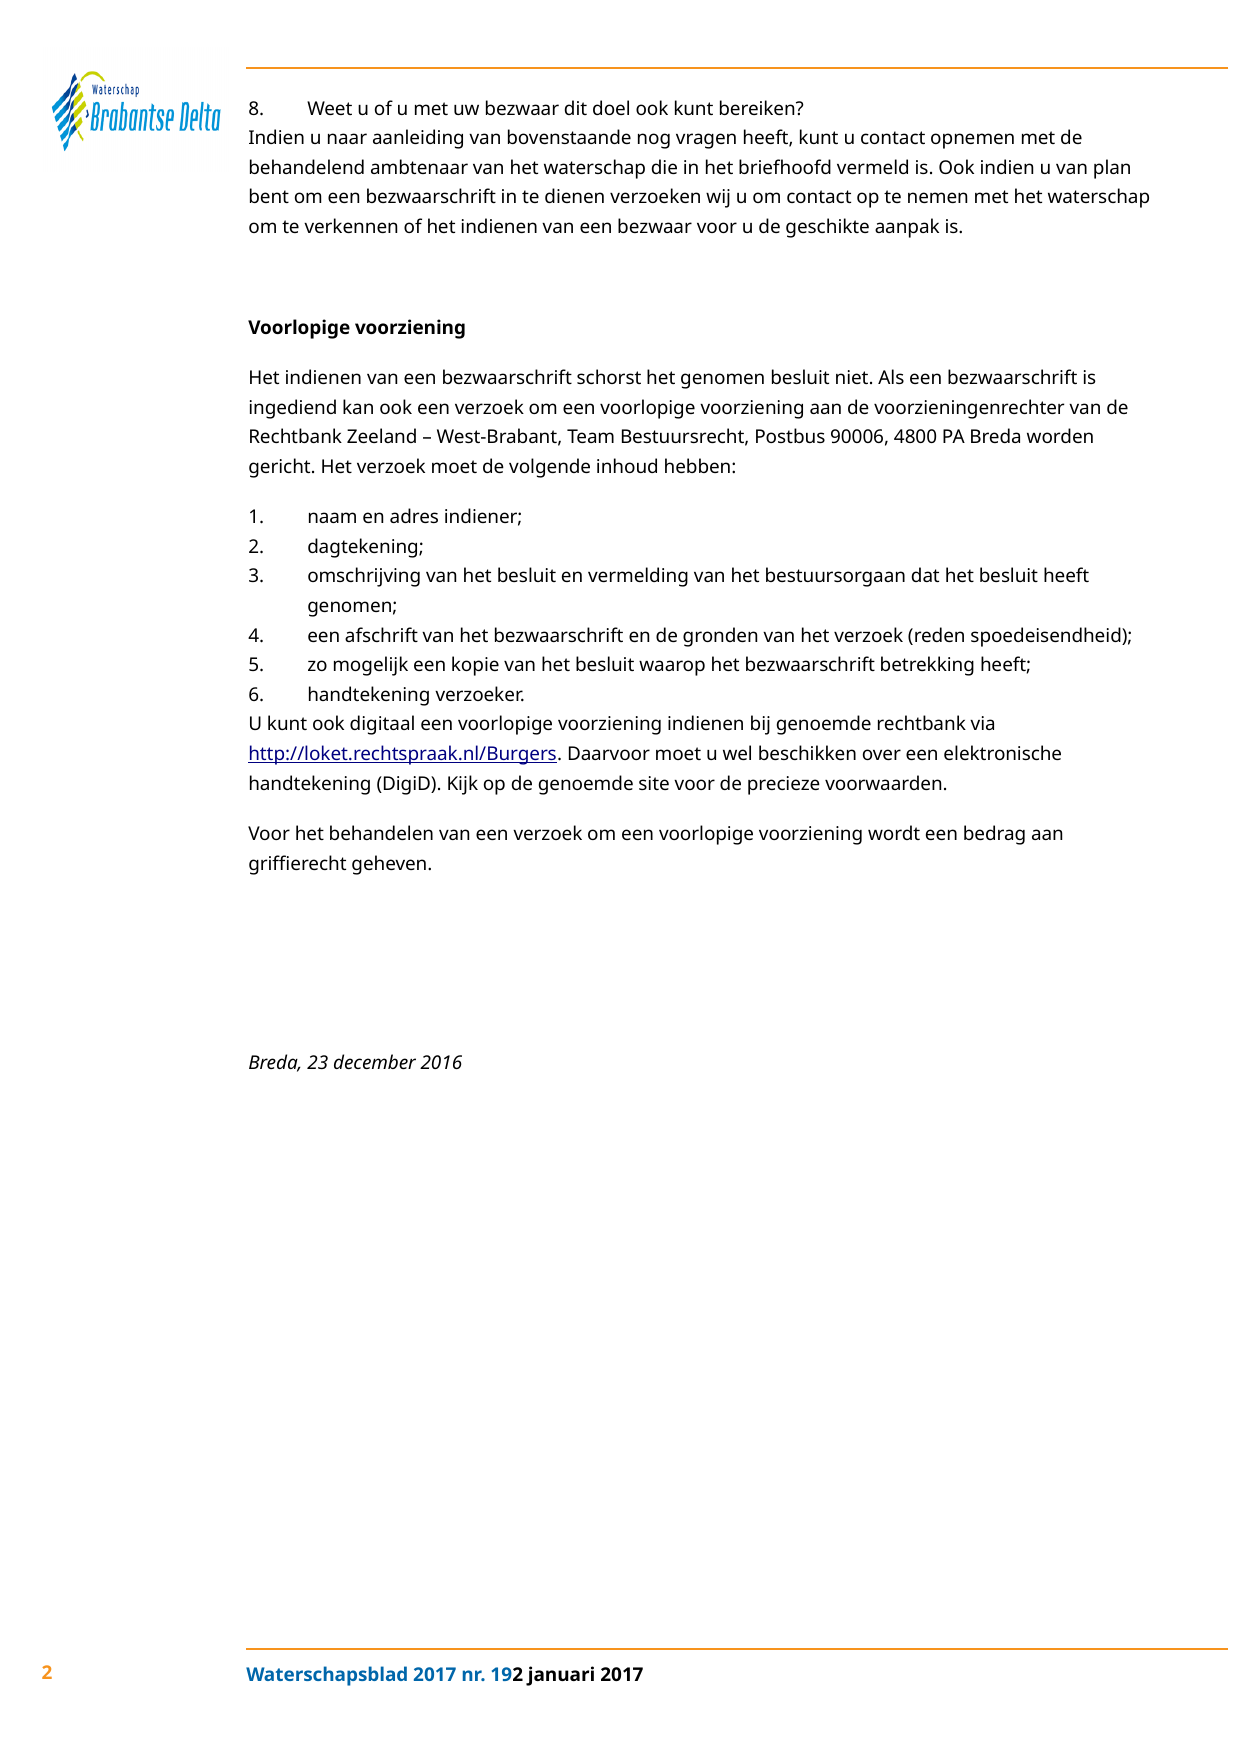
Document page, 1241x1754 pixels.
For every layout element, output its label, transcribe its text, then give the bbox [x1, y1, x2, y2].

list een afschrift van het bezwaarschrift en de gronden van het verzoek (reden spoedeisendheid); [248, 622, 1152, 648]
text Breda, 23 december 2016 [248, 1049, 1152, 1074]
text U kunt ook digitaal een voorlopige voorziening indienen bij genoemde rechtbank via http://loket.rechtspraak.nl/Burgers. Daarvoor moet u wel beschikken over een elektronische handtekening (DigiD). Kijk op de genoemde site voor de precieze voorwaarden. [248, 711, 1152, 796]
text Voor het behandelen van een verzoek om een voorlopige voorziening wordt een bedrag aan griffierecht geheven. [248, 820, 1152, 876]
text Indien u naar aanleiding van bovenstaande nog vragen heeft, kunt u contact opnemen met de behandelend ambtenaar van het waterschap die in het briefhoofd vermeld is. Ook indien u van plan bent om een bezwaarschrift in te dienen verzoeken wij u om contact op te nemen met het waterschap om te verkennen of het indienen van een bezwaar voor u de geschikte aanpak is. [248, 124, 1152, 239]
text Voorlopige voorziening [248, 314, 1152, 340]
list dagtekening; [248, 533, 1152, 559]
list naam en adres indiener; [248, 503, 1152, 529]
list Weet u of u met uw bezwaar dit doel ook kunt bereiken? [248, 95, 1152, 121]
text Het indienen van een bezwaarschrift schorst het genomen besluit niet. Als een bezwaarschrift is ingediend kan ook een verzoek om een voorlopige voorziening aan de voorzieningenrechter van de Rechtbank Zeeland – West-Brabant, Team Bestuursrecht, Postbus 90006, 4800 PA Breda worden gericht. Het verzoek moet de volgende inhoud hebben: [248, 364, 1152, 479]
picture [41, 47, 231, 172]
list omschrijving van het besluit en vermelding van het bestuursorgaan dat het besluit heeft genomen; [248, 563, 1152, 618]
list zo mogelijk een kopie van het besluit waarop het bezwaarschrift betrekking heeft; [248, 651, 1152, 677]
list handtekening verzoeker. [248, 681, 1152, 707]
